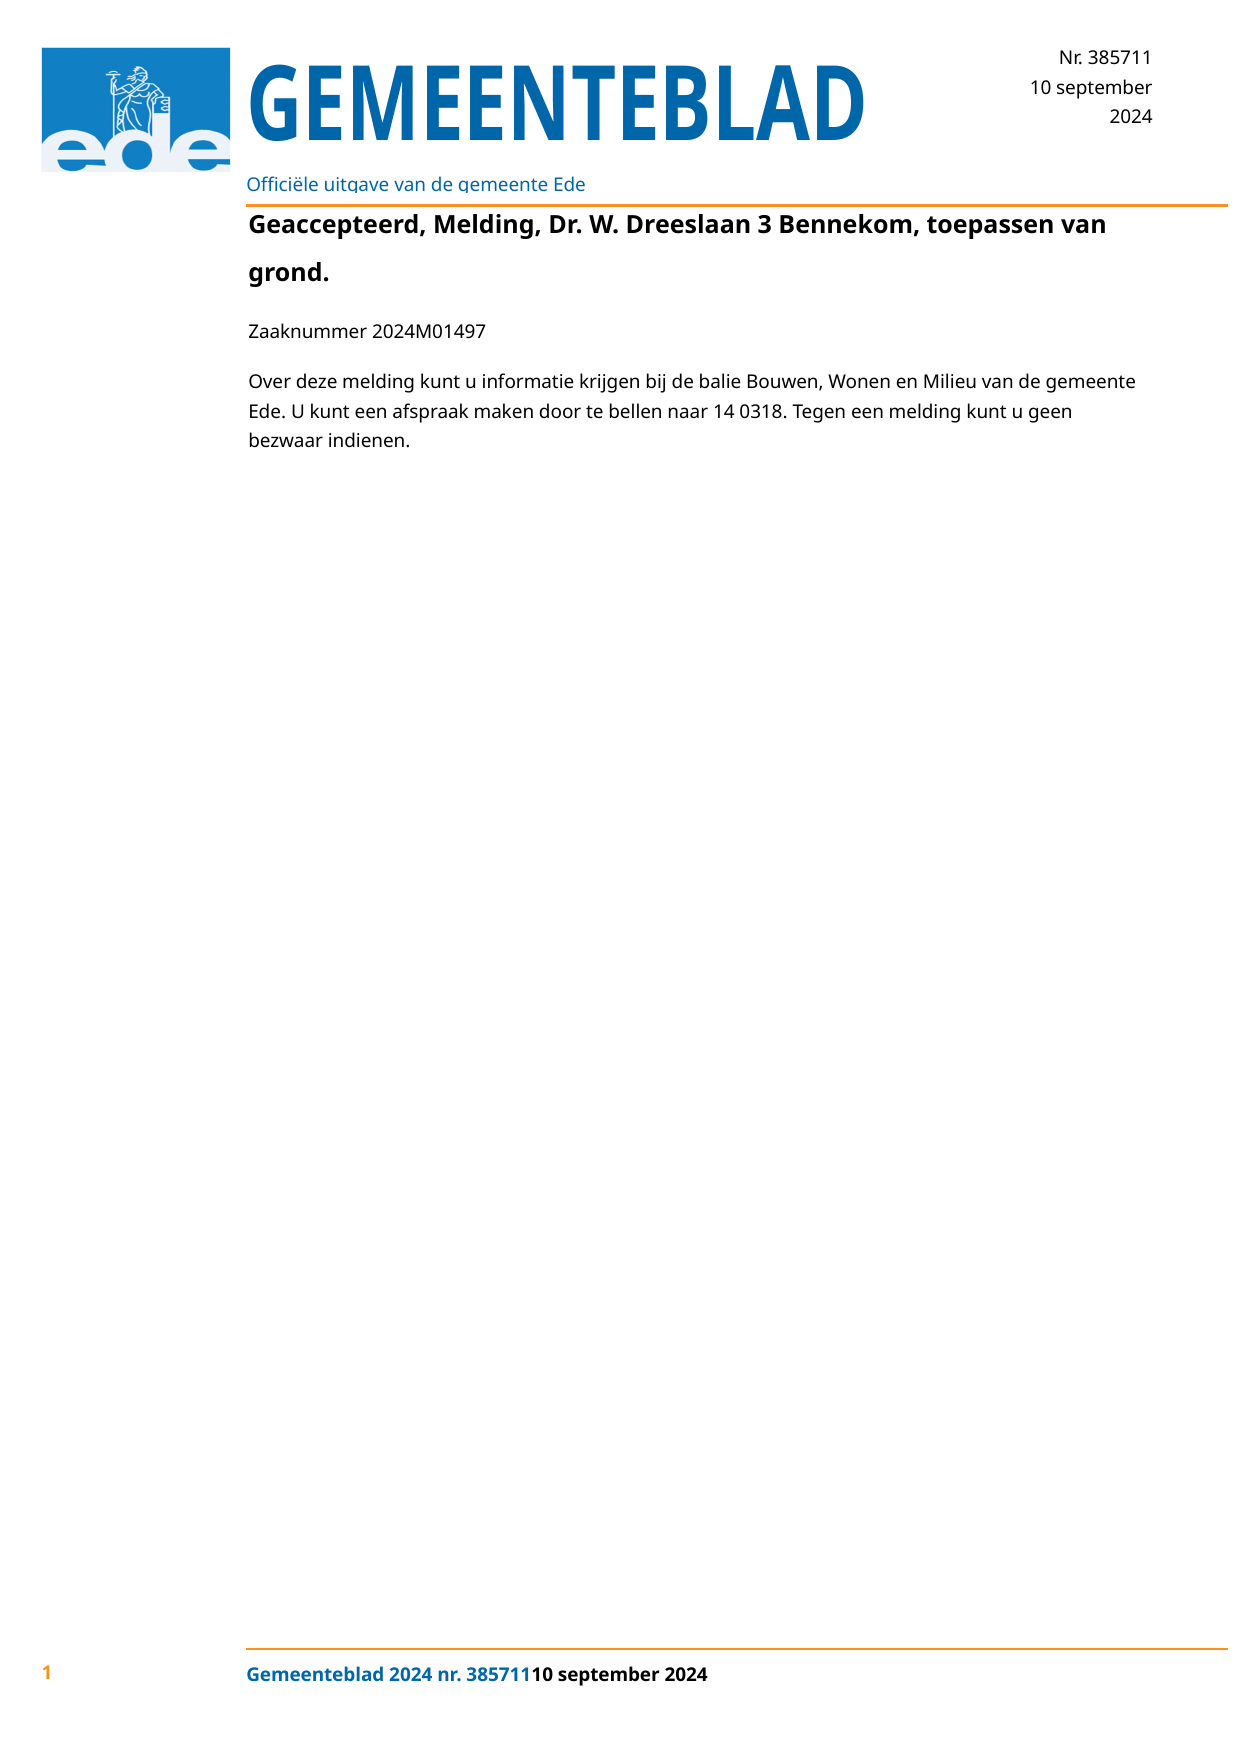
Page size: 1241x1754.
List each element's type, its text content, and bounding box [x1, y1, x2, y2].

picture [41, 47, 231, 172]
text Zaaknummer 2024M01497 [248, 318, 1152, 344]
text Over deze melding kunt u informatie krijgen bij de balie Bouwen, Wonen en Milieu van de gemeente Ede. U kunt een afspraak maken door te bellen naar 14 0318. Tegen een melding kunt u geen bezwaar indienen. [248, 368, 1152, 453]
text Geaccepteerd, Melding, Dr. W. Dreeslaan 3 Bennekom, toepassen van grond. [248, 207, 1152, 288]
